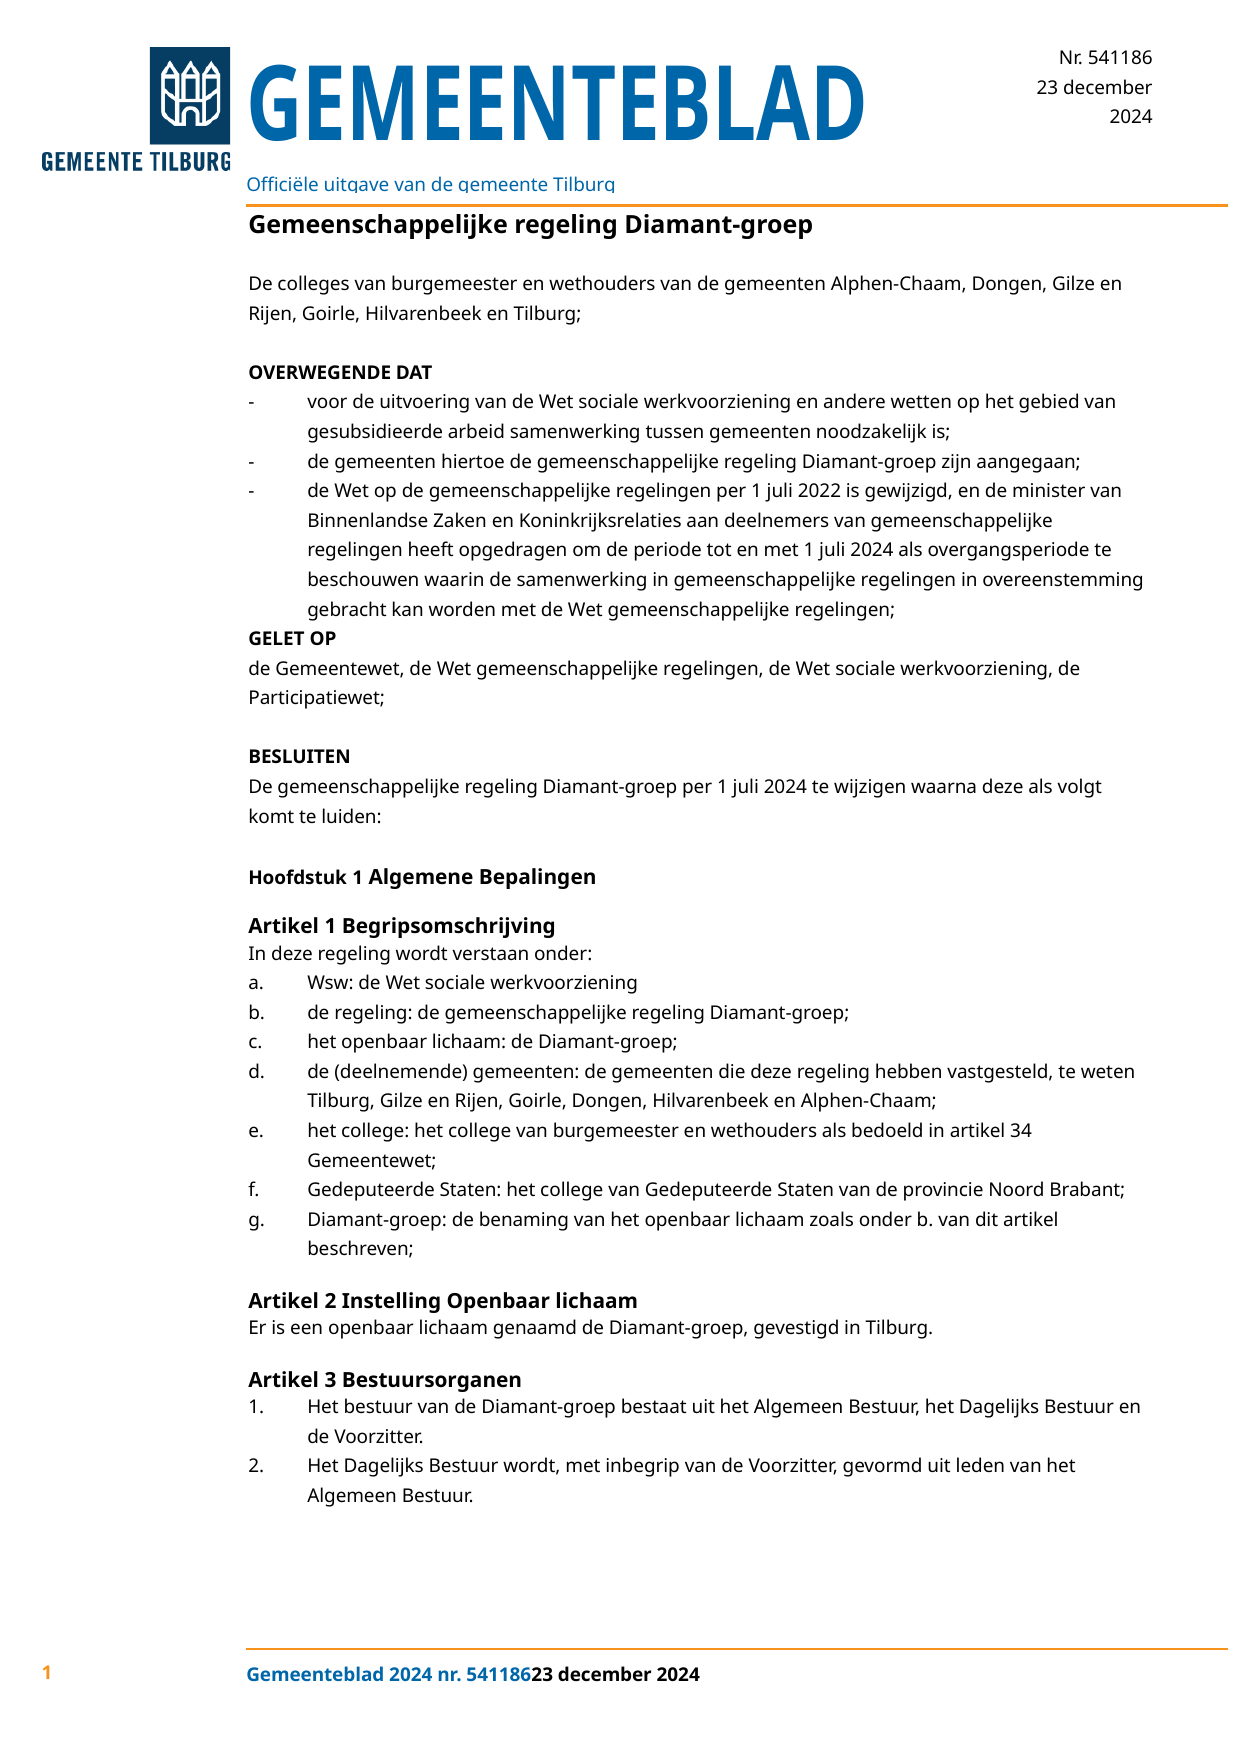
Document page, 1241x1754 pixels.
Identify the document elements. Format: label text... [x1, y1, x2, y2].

list de (deelnemende) gemeenten: de gemeenten die deze regeling hebben vastgesteld, te weten Tilburg, Gilze en Rijen, Goirle, Dongen, Hilvarenbeek en Alphen-Chaam; [248, 1058, 1152, 1113]
text OVERWEGENDE DAT [248, 359, 1152, 385]
text Gemeenschappelijke regeling Diamant-groep [248, 207, 1152, 241]
text Artikel 3 Bestuursorganen [248, 1365, 1152, 1393]
text De colleges van burgemeester en wethouders van de gemeenten Alphen-Chaam, Dongen, Gilze en Rijen, Goirle, Hilvarenbeek en Tilburg; [248, 270, 1152, 326]
text Hoofdstuk 1 Algemene Bepalingen [248, 862, 1152, 890]
list het openbaar lichaam: de Diamant-groep; [248, 1028, 1152, 1054]
text In deze regeling wordt verstaan onder: [248, 940, 1152, 965]
list de Wet op de gemeenschappelijke regelingen per 1 juli 2022 is gewijzigd, en de minister van Binnenlandse Zaken en Koninkrijksrelaties aan deelnemers van gemeenschappelijke regelingen heeft opgedragen om de periode tot en met 1 juli 2024 als overgangsperiode te beschouwen waarin de samenwerking in gemeenschappelijke regelingen in overeenstemming gebracht kan worden met de Wet gemeenschappelijke regelingen; [248, 477, 1152, 621]
list Het bestuur van de Diamant-groep bestaat uit het Algemeen Bestuur, het Dagelijks Bestuur en de Voorzitter. [248, 1393, 1152, 1448]
list de gemeenten hiertoe de gemeenschappelijke regeling Diamant-groep zijn aangegaan; [248, 448, 1152, 473]
list Gedeputeerde Staten: het college van Gedeputeerde Staten van de provincie Noord Brabant; [248, 1176, 1152, 1202]
text GELET OP [248, 625, 1152, 651]
text Artikel 1 Begripsomschrijving [248, 911, 1152, 940]
list Wsw: de Wet sociale werkvoorziening [248, 969, 1152, 995]
list Diamant-groep: de benaming van het openbaar lichaam zoals onder b. van dit artikel beschreven; [248, 1206, 1152, 1261]
list Het Dagelijks Bestuur wordt, met inbegrip van de Voorzitter, gevormd uit leden van het Algemeen Bestuur. [248, 1452, 1152, 1508]
text BESLUITEN [248, 744, 1152, 769]
text de Gemeentewet, de Wet gemeenschappelijke regelingen, de Wet sociale werkvoorziening, de Participatiewet; [248, 655, 1152, 710]
text De gemeenschappelijke regeling Diamant-groep per 1 juli 2024 te wijzigen waarna deze als volgt komt te luiden: [248, 773, 1152, 828]
list het college: het college van burgemeester en wethouders als bedoeld in artikel 34 Gemeentewet; [248, 1117, 1152, 1172]
picture [41, 47, 231, 172]
text Er is een openbaar lichaam genaamd de Diamant-groep, gevestigd in Tilburg. [248, 1314, 1152, 1340]
list voor de uitvoering van de Wet sociale werkvoorziening en andere wetten op het gebied van gesubsidieerde arbeid samenwerking tussen gemeenten noodzakelijk is; [248, 389, 1152, 444]
text Artikel 2 Instelling Openbaar lichaam [248, 1286, 1152, 1314]
list de regeling: de gemeenschappelijke regeling Diamant-groep; [248, 999, 1152, 1024]
